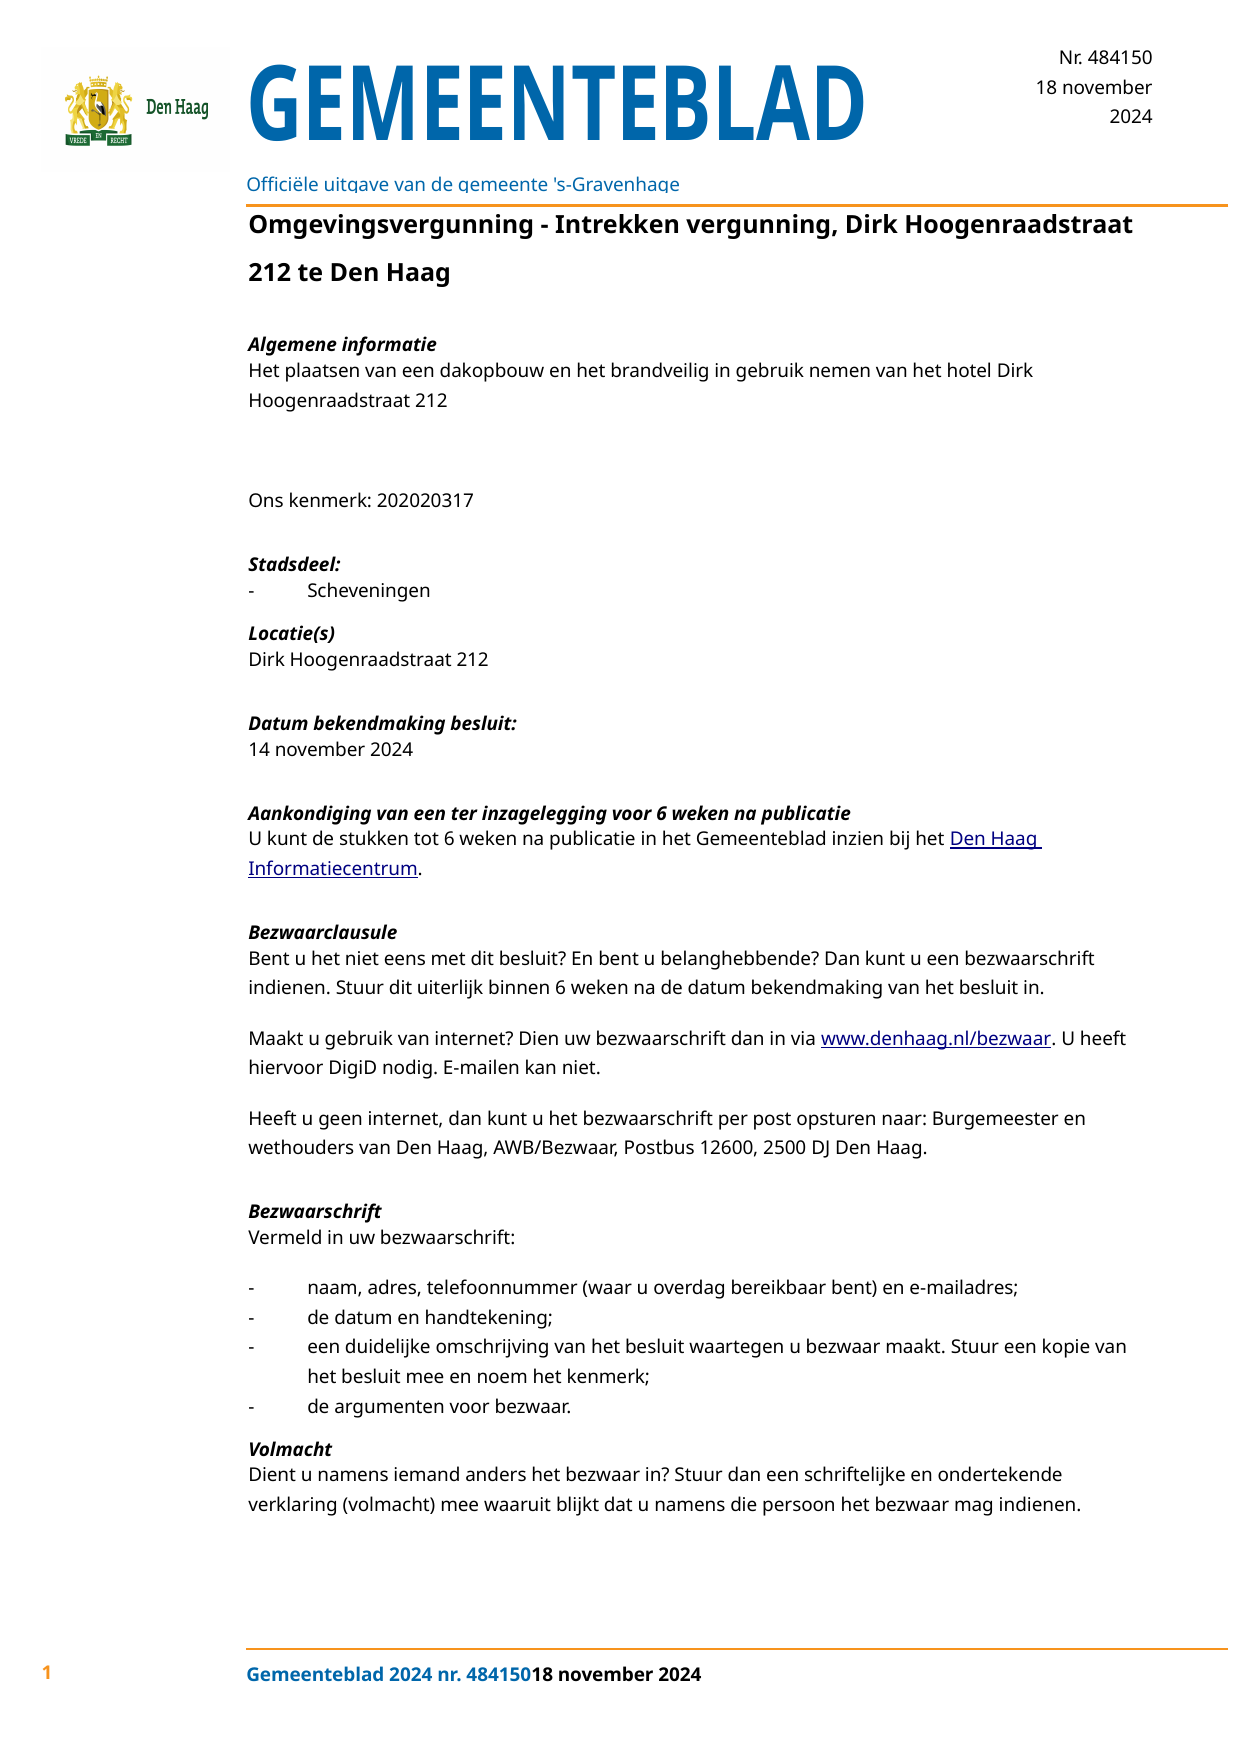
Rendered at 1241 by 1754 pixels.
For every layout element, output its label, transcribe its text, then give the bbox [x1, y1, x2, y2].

text Algemene informatie [248, 331, 1152, 357]
list naam, adres, telefoonnummer (waar u overdag bereikbaar bent) en e-mailadres; [248, 1274, 1152, 1300]
text Bezwaarschrift [248, 1198, 1152, 1224]
list de datum en handtekening; [248, 1304, 1152, 1330]
text Stadsdeel: [248, 552, 1152, 577]
text Het plaatsen van een dakopbouw en het brandveilig in gebruik nemen van het hotel Dirk Hoogenraadstraat 212 [248, 357, 1152, 412]
text Volmacht [248, 1436, 1152, 1462]
text Omgevingsvergunning - Intrekken vergunning, Dirk Hoogenraadstraat 212 te Den Haag [248, 207, 1152, 288]
text Bent u het niet eens met dit besluit? En bent u belanghebbende? Dan kunt u een bezwaarschrift indienen. Stuur dit uiterlijk binnen 6 weken na de datum bekendmaking van het besluit in. [248, 945, 1152, 1000]
text Locatie(s) [248, 620, 1152, 646]
text Datum bekendmaking besluit: [248, 710, 1152, 736]
text U kunt de stukken tot 6 weken na publicatie in het Gemeenteblad inzien bij het Den Haag Informatiecentrum. [248, 826, 1152, 881]
text Ons kenmerk: 202020317 [248, 488, 1152, 513]
text Maakt u gebruik van internet? Dien uw bezwaarschrift dan in via www.denhaag.nl/bezwaar. U heeft hiervoor DigiD nodig. E-mailen kan niet. [248, 1025, 1152, 1080]
text Heeft u geen internet, dan kunt u het bezwaarschrift per post opsturen naar: Burgemeester en wethouders van Den Haag, AWB/Bezwaar, Postbus 12600, 2500 DJ Den Haag. [248, 1105, 1152, 1160]
picture [41, 47, 231, 172]
text Bezwaarclausule [248, 919, 1152, 945]
text 14 november 2024 [248, 736, 1152, 762]
text Vermeld in uw bezwaarschrift: [248, 1224, 1152, 1250]
list een duidelijke omschrijving van het besluit waartegen u bezwaar maakt. Stuur een kopie van het besluit mee en noem het kenmerk; [248, 1334, 1152, 1389]
text Dient u namens iemand anders het bezwaar in? Stuur dan een schriftelijke en ondertekende verklaring (volmacht) mee waaruit blijkt dat u namens die persoon het bezwaar mag indienen. [248, 1462, 1152, 1517]
list Scheveningen [248, 577, 1152, 603]
list de argumenten voor bezwaar. [248, 1393, 1152, 1418]
text Dirk Hoogenraadstraat 212 [248, 646, 1152, 672]
text Aankondiging van een ter inzagelegging voor 6 weken na publicatie [248, 800, 1152, 826]
